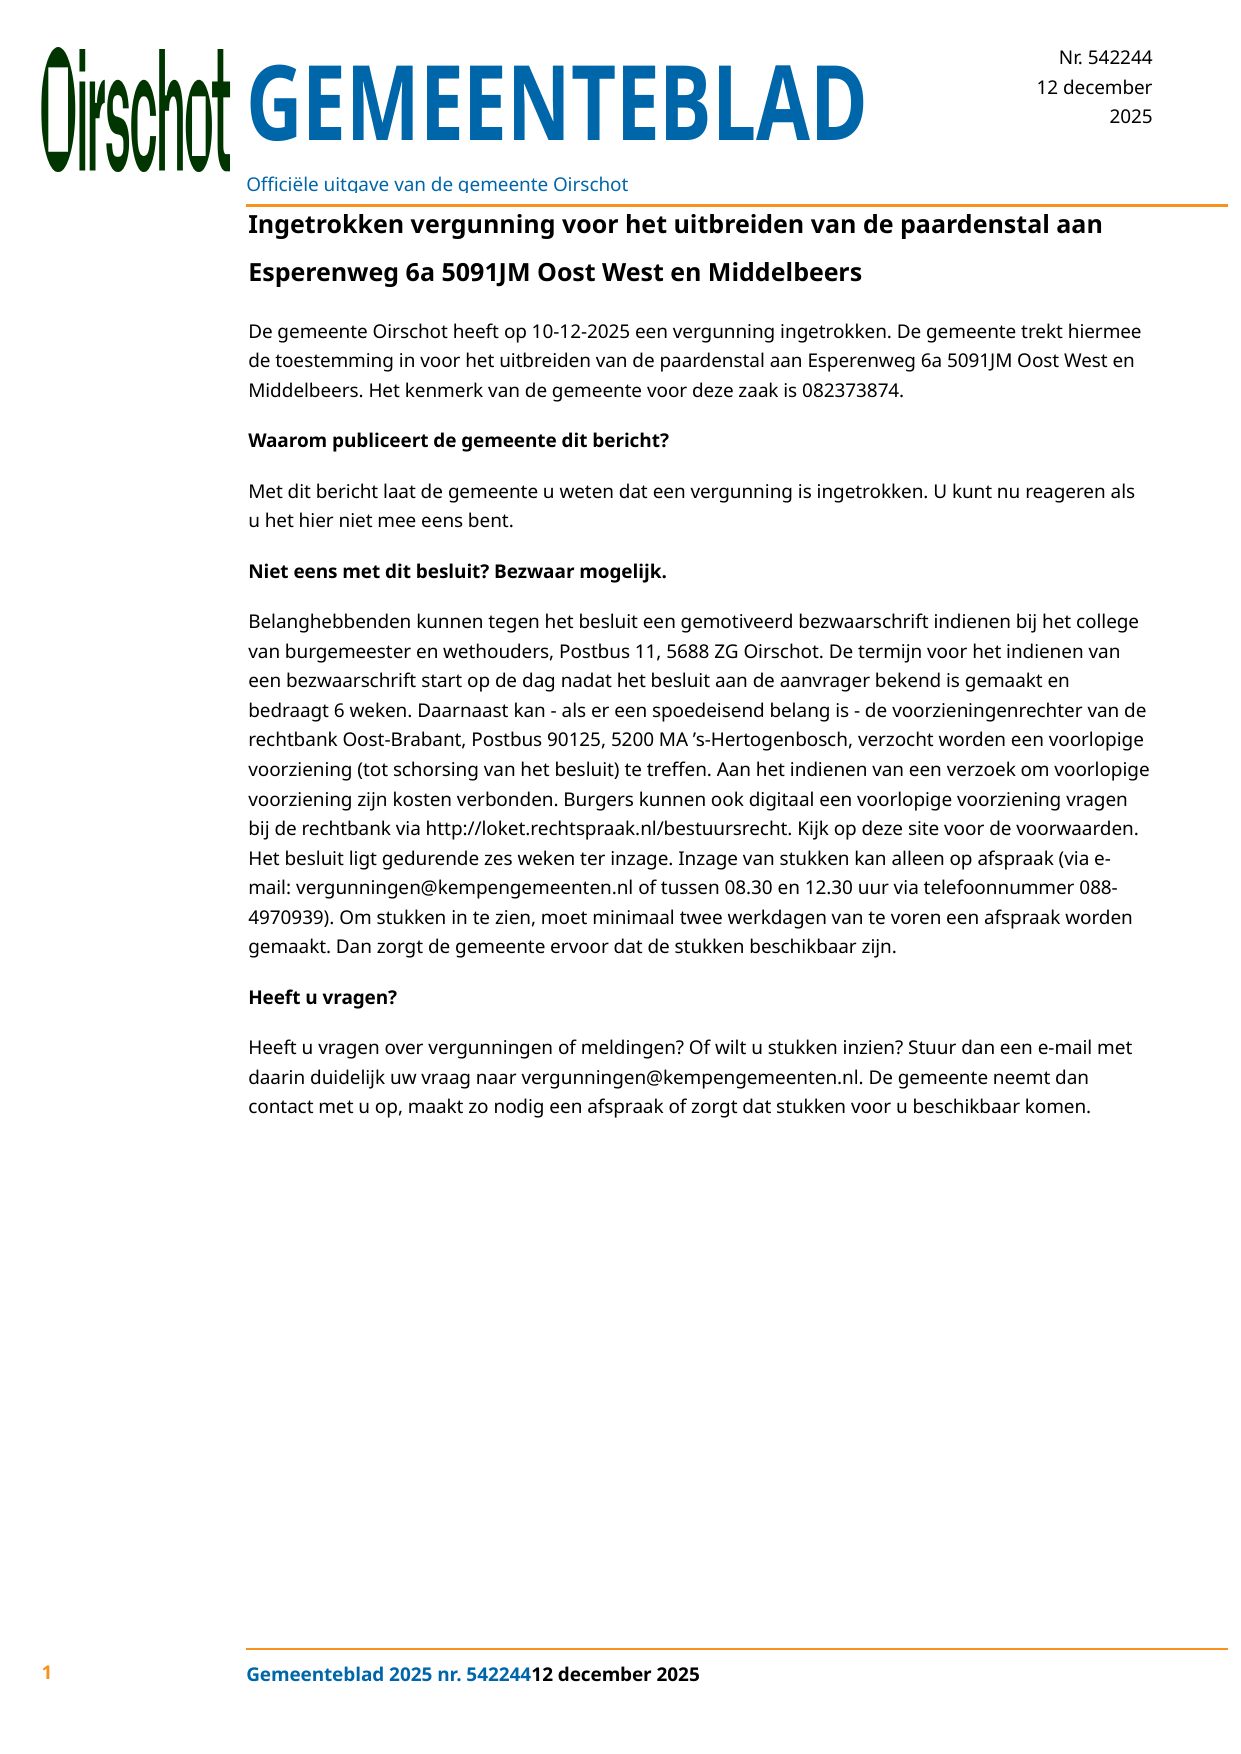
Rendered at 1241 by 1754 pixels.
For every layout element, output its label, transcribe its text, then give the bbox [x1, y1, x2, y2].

text Waarom publiceert de gemeente dit bericht? [248, 427, 1152, 453]
text Belanghebbenden kunnen tegen het besluit een gemotiveerd bezwaarschrift indienen bij het college van burgemeester en wethouders, Postbus 11, 5688 ZG Oirschot. De termijn voor het indienen van een bezwaarschrift start op de dag nadat het besluit aan de aanvrager bekend is gemaakt en bedraagt 6 weken. Daarnaast kan - als er een spoedeisend belang is - de voorzieningenrechter van de rechtbank Oost-Brabant, Postbus 90125, 5200 MA ’s-Hertogenbosch, verzocht worden een voorlopige voorziening (tot schorsing van het besluit) te treffen. Aan het indienen van een verzoek om voorlopige voorziening zijn kosten verbonden. Burgers kunnen ook digitaal een voorlopige voorziening vragen bij de rechtbank via http://loket.rechtspraak.nl/bestuursrecht. Kijk op deze site voor de voorwaarden. Het besluit ligt gedurende zes weken ter inzage. Inzage van stukken kan alleen op afspraak (via e-mail: vergunningen@kempengemeenten.nl of tussen 08.30 en 12.30 uur via telefoonnummer 088-4970939). Om stukken in te zien, moet minimaal twee werkdagen van te voren een afspraak worden gemaakt. Dan zorgt de gemeente ervoor dat de stukken beschikbaar zijn. [248, 608, 1152, 959]
picture [41, 47, 231, 172]
text Met dit bericht laat de gemeente u weten dat een vergunning is ingetrokken. U kunt nu reageren als u het hier niet mee eens bent. [248, 478, 1152, 533]
text De gemeente Oirschot heeft op 10-12-2025 een vergunning ingetrokken. De gemeente trekt hiermee de toestemming in voor het uitbreiden van de paardenstal aan Esperenweg 6a 5091JM Oost West en Middelbeers. Het kenmerk van de gemeente voor deze zaak is 082373874. [248, 318, 1152, 403]
text Ingetrokken vergunning voor het uitbreiden van de paardenstal aan Esperenweg 6a 5091JM Oost West en Middelbeers [248, 207, 1152, 288]
text Heeft u vragen? [248, 984, 1152, 1010]
text Niet eens met dit besluit? Bezwaar mogelijk. [248, 558, 1152, 584]
text Heeft u vragen over vergunningen of meldingen? Of wilt u stukken inzien? Stuur dan een e-mail met daarin duidelijk uw vraag naar vergunningen@kempengemeenten.nl. De gemeente neemt dan contact met u op, maakt zo nodig een afspraak of zorgt dat stukken voor u beschikbaar komen. [248, 1034, 1152, 1119]
